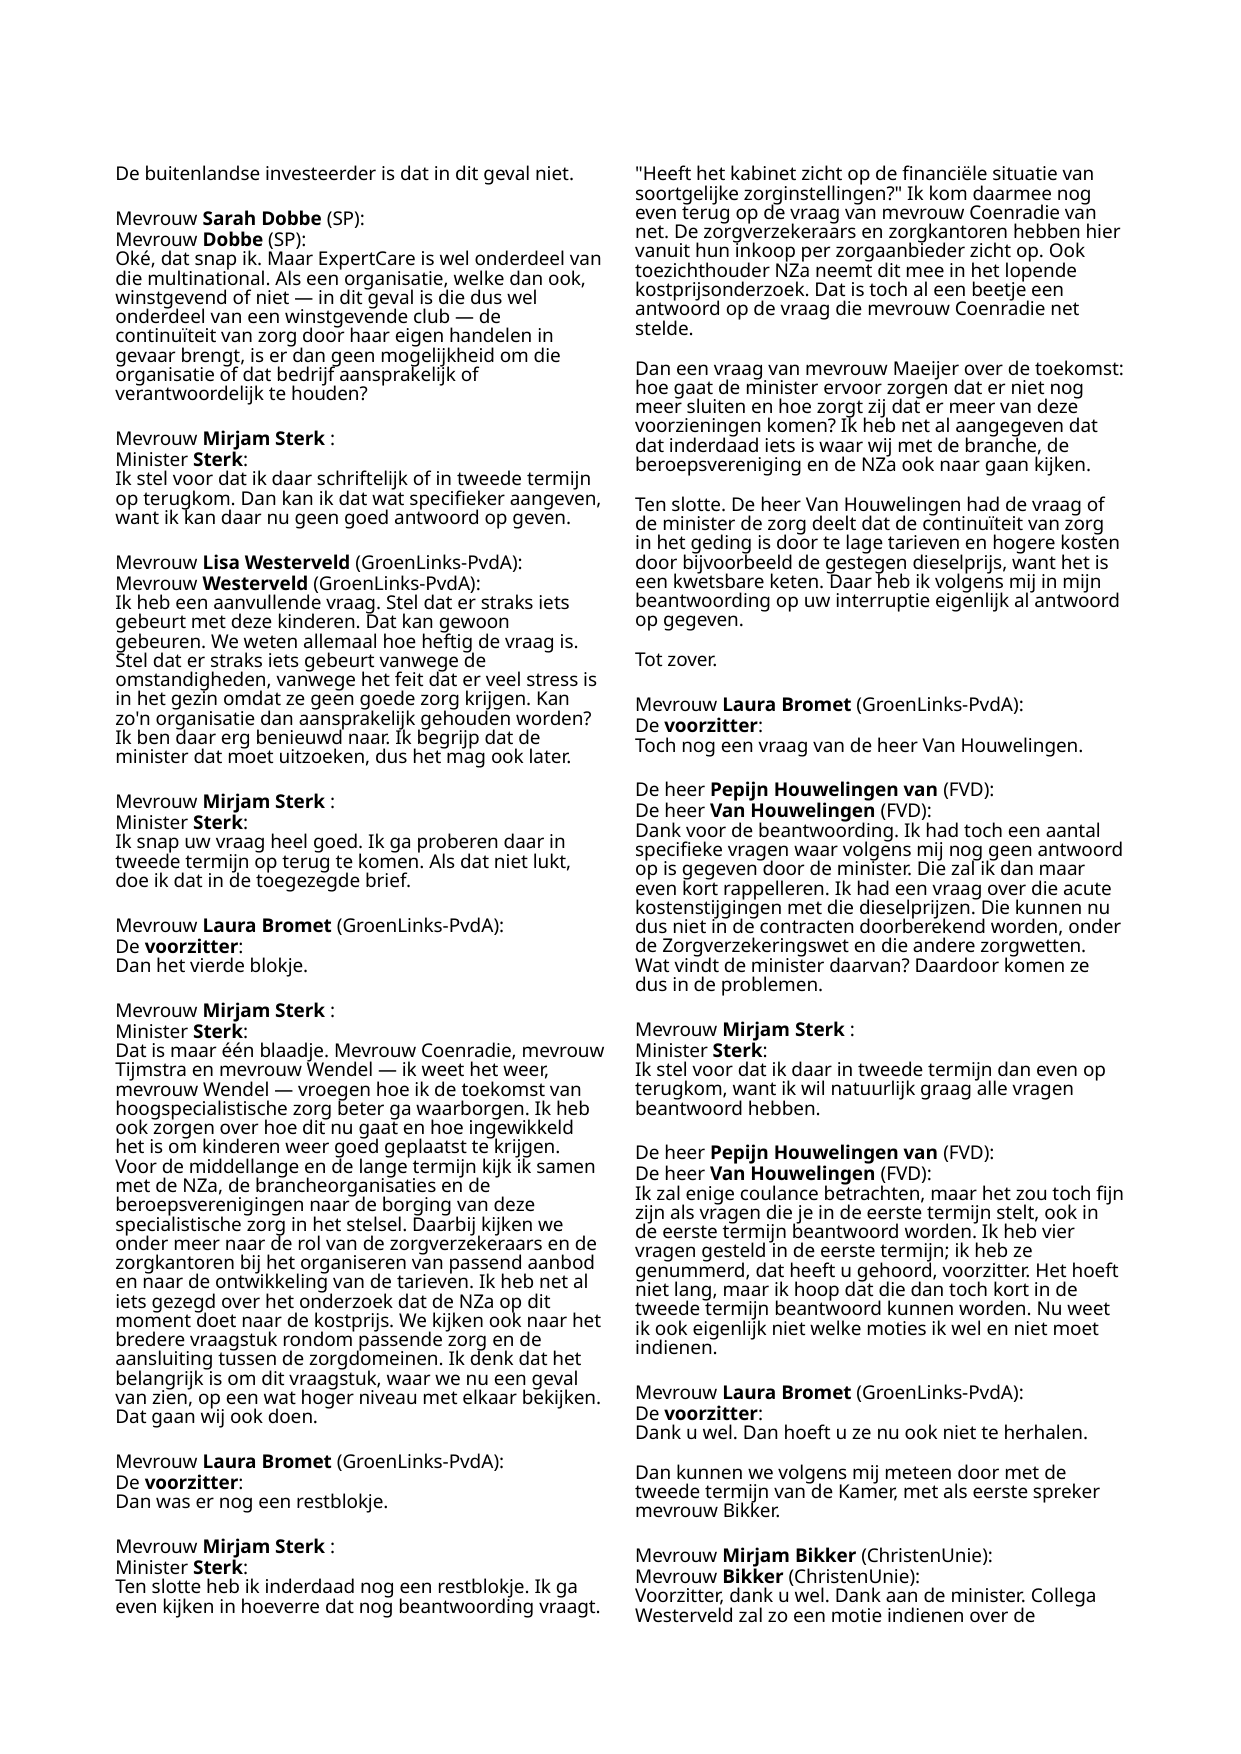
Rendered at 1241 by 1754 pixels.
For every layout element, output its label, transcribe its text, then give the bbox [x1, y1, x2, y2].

text Mevrouw Mirjam Sterk : [635, 1016, 1125, 1042]
text De heer Van Houwelingen (FVD): [635, 1165, 1125, 1184]
text Dan een vraag van mevrouw Maeijer over de toekomst: hoe gaat de minister ervoor zorgen dat er niet nog meer sluiten en hoe zorgt zij dat er meer van deze voorzieningen komen? Ik heb net al aangegeven dat dat inderdaad iets is waar wij met de branche, de beroepsvereniging en de NZa ook naar gaan kijken. [635, 359, 1125, 475]
text De voorzitter: [635, 717, 1125, 737]
text Ik stel voor dat ik daar schriftelijk of in tweede termijn op terugkom. Dan kan ik dat wat specifieker aangeven, want ik kan daar nu geen goed antwoord op geven. [115, 470, 605, 528]
text Minister Sterk: [115, 451, 605, 470]
text Mevrouw Bikker (ChristenUnie): [635, 1568, 1125, 1587]
text Mevrouw Laura Bromet (GroenLinks-PvdA): [635, 1379, 1125, 1404]
text De heer Pepijn Houwelingen van (FVD): [635, 777, 1125, 802]
text Ik zal enige coulance betrachten, maar het zou toch fijn zijn als vragen die je in de eerste termijn stelt, ook in de eerste termijn beantwoord worden. Ik heb vier vragen gesteld in de eerste termijn; ik heb ze genummerd, dat heeft u gehoord, voorzitter. Het hoeft niet lang, maar ik hoop dat die dan toch kort in de tweede termijn beantwoord kunnen worden. Nu weet ik ook eigenlijk niet welke moties ik wel en niet moet indienen. [635, 1184, 1125, 1358]
text Mevrouw Mirjam Sterk : [115, 425, 605, 451]
text Mevrouw Laura Bromet (GroenLinks-PvdA): [115, 1448, 605, 1474]
text Mevrouw Dobbe (SP): [115, 231, 605, 250]
text Minister Sterk: [115, 1559, 605, 1578]
text Voorzitter, dank u wel. Dank aan de minister. Collega Westerveld zal zo een motie indienen over de [635, 1587, 1125, 1626]
text Dan kunnen we volgens mij meteen door met de tweede termijn van de Kamer, met als eerste spreker mevrouw Bikker. [635, 1464, 1125, 1522]
text Mevrouw Mirjam Sterk : [115, 788, 605, 814]
text Mevrouw Laura Bromet (GroenLinks-PvdA): [115, 912, 605, 938]
text Dat is maar één blaadje. Mevrouw Coenradie, mevrouw Tijmstra en mevrouw Wendel — ik weet het weer, mevrouw Wendel — vroegen hoe ik de toekomst van hoogspecialistische zorg beter ga waarborgen. Ik heb ook zorgen over hoe dit nu gaat en hoe ingewikkeld het is om kinderen weer goed geplaatst te krijgen. Voor de middellange en de lange termijn kijk ik samen met de NZa, de brancheorganisaties en de beroepsverenigingen naar de borging van deze specialistische zorg in het stelsel. Daarbij kijken we onder meer naar de rol van de zorgverzekeraars en de zorgkantoren bij het organiseren van passend aanbod en naar de ontwikkeling van de tarieven. Ik heb net al iets gezegd over het onderzoek dat de NZa op dit moment doet naar de kostprijs. We kijken ook naar het bredere vraagstuk rondom passende zorg en de aansluiting tussen de zorgdomeinen. Ik denk dat het belangrijk is om dit vraagstuk, waar we nu een geval van zien, op een wat hoger niveau met elkaar bekijken. Dat gaan wij ook doen. [115, 1042, 605, 1427]
text Dan was er nog een restblokje. [115, 1493, 605, 1513]
text De heer Van Houwelingen (FVD): [635, 802, 1125, 822]
text "Heeft het kabinet zicht op de financiële situatie van soortgelijke zorginstellingen?" Ik kom daarmee nog even terug op de vraag van mevrouw Coenradie van net. De zorgverzekeraars en zorgkantoren hebben hier vanuit hun inkoop per zorgaanbieder zicht op. Ook toezichthouder NZa neemt dit mee in het lopende kostprijsonderzoek. Dat is toch al een beetje een antwoord op de vraag die mevrouw Coenradie net stelde. [635, 165, 1125, 339]
text De voorzitter: [115, 1474, 605, 1493]
text Toch nog een vraag van de heer Van Houwelingen. [635, 737, 1125, 756]
text Mevrouw Sarah Dobbe (SP): [115, 205, 605, 231]
text Minister Sterk: [635, 1042, 1125, 1061]
text Dank voor de beantwoording. Ik had toch een aantal specifieke vragen waar volgens mij nog geen antwoord op is gegeven door de minister. Die zal ik dan maar even kort rappelleren. Ik had een vraag over die acute kostenstijgingen met die dieselprijzen. Die kunnen nu dus niet in de contracten doorberekend worden, onder de Zorgverzekeringswet en die andere zorgwetten. Wat vindt de minister daarvan? Daardoor komen ze dus in de problemen. [635, 822, 1125, 995]
text Mevrouw Lisa Westerveld (GroenLinks-PvdA): [115, 549, 605, 575]
text Ten slotte. De heer Van Houwelingen had de vraag of de minister de zorg deelt dat de continuïteit van zorg in het geding is door te lage tarieven en hogere kosten door bijvoorbeeld de gestegen dieselprijs, want het is een kwetsbare keten. Daar heb ik volgens mij in mijn beantwoording op uw interruptie eigenlijk al antwoord op gegeven. [635, 496, 1125, 631]
text Mevrouw Laura Bromet (GroenLinks-PvdA): [635, 692, 1125, 717]
text Ten slotte heb ik inderdaad nog een restblokje. Ik ga even kijken in hoeverre dat nog beantwoording vraagt. [115, 1578, 605, 1617]
text De buitenlandse investeerder is dat in dit geval niet. [115, 165, 605, 184]
text De heer Pepijn Houwelingen van (FVD): [635, 1139, 1125, 1165]
text Mevrouw Westerveld (GroenLinks-PvdA): [115, 575, 605, 594]
text Dan het vierde blokje. [115, 957, 605, 976]
text Mevrouw Mirjam Sterk : [115, 1533, 605, 1559]
text Mevrouw Mirjam Sterk : [115, 997, 605, 1023]
text Oké, dat snap ik. Maar ExpertCare is wel onderdeel van die multinational. Als een organisatie, welke dan ook, winstgevend of niet — in dit geval is die dus wel onderdeel van een winstgevende club — de continuïteit van zorg door haar eigen handelen in gevaar brengt, is er dan geen mogelijkheid om die organisatie of dat bedrijf aansprakelijk of verantwoordelijk te houden? [115, 250, 605, 404]
text Ik stel voor dat ik daar in tweede termijn dan even op terugkom, want ik wil natuurlijk graag alle vragen beantwoord hebben. [635, 1061, 1125, 1119]
text Tot zover. [635, 651, 1125, 671]
text Minister Sterk: [115, 1023, 605, 1042]
text De voorzitter: [635, 1404, 1125, 1424]
text Dank u wel. Dan hoeft u ze nu ook niet te herhalen. [635, 1424, 1125, 1443]
text Minister Sterk: [115, 814, 605, 833]
text Mevrouw Mirjam Bikker (ChristenUnie): [635, 1542, 1125, 1568]
text De voorzitter: [115, 938, 605, 957]
text Ik snap uw vraag heel goed. Ik ga proberen daar in tweede termijn op terug te komen. Als dat niet lukt, doe ik dat in de toegezegde brief. [115, 833, 605, 891]
text Ik heb een aanvullende vraag. Stel dat er straks iets gebeurt met deze kinderen. Dat kan gewoon gebeuren. We weten allemaal hoe heftig de vraag is. Stel dat er straks iets gebeurt vanwege de omstandigheden, vanwege het feit dat er veel stress is in het gezin omdat ze geen goede zorg krijgen. Kan zo'n organisatie dan aansprakelijk gehouden worden? Ik ben daar erg benieuwd naar. Ik begrijp dat de minister dat moet uitzoeken, dus het mag ook later. [115, 594, 605, 767]
